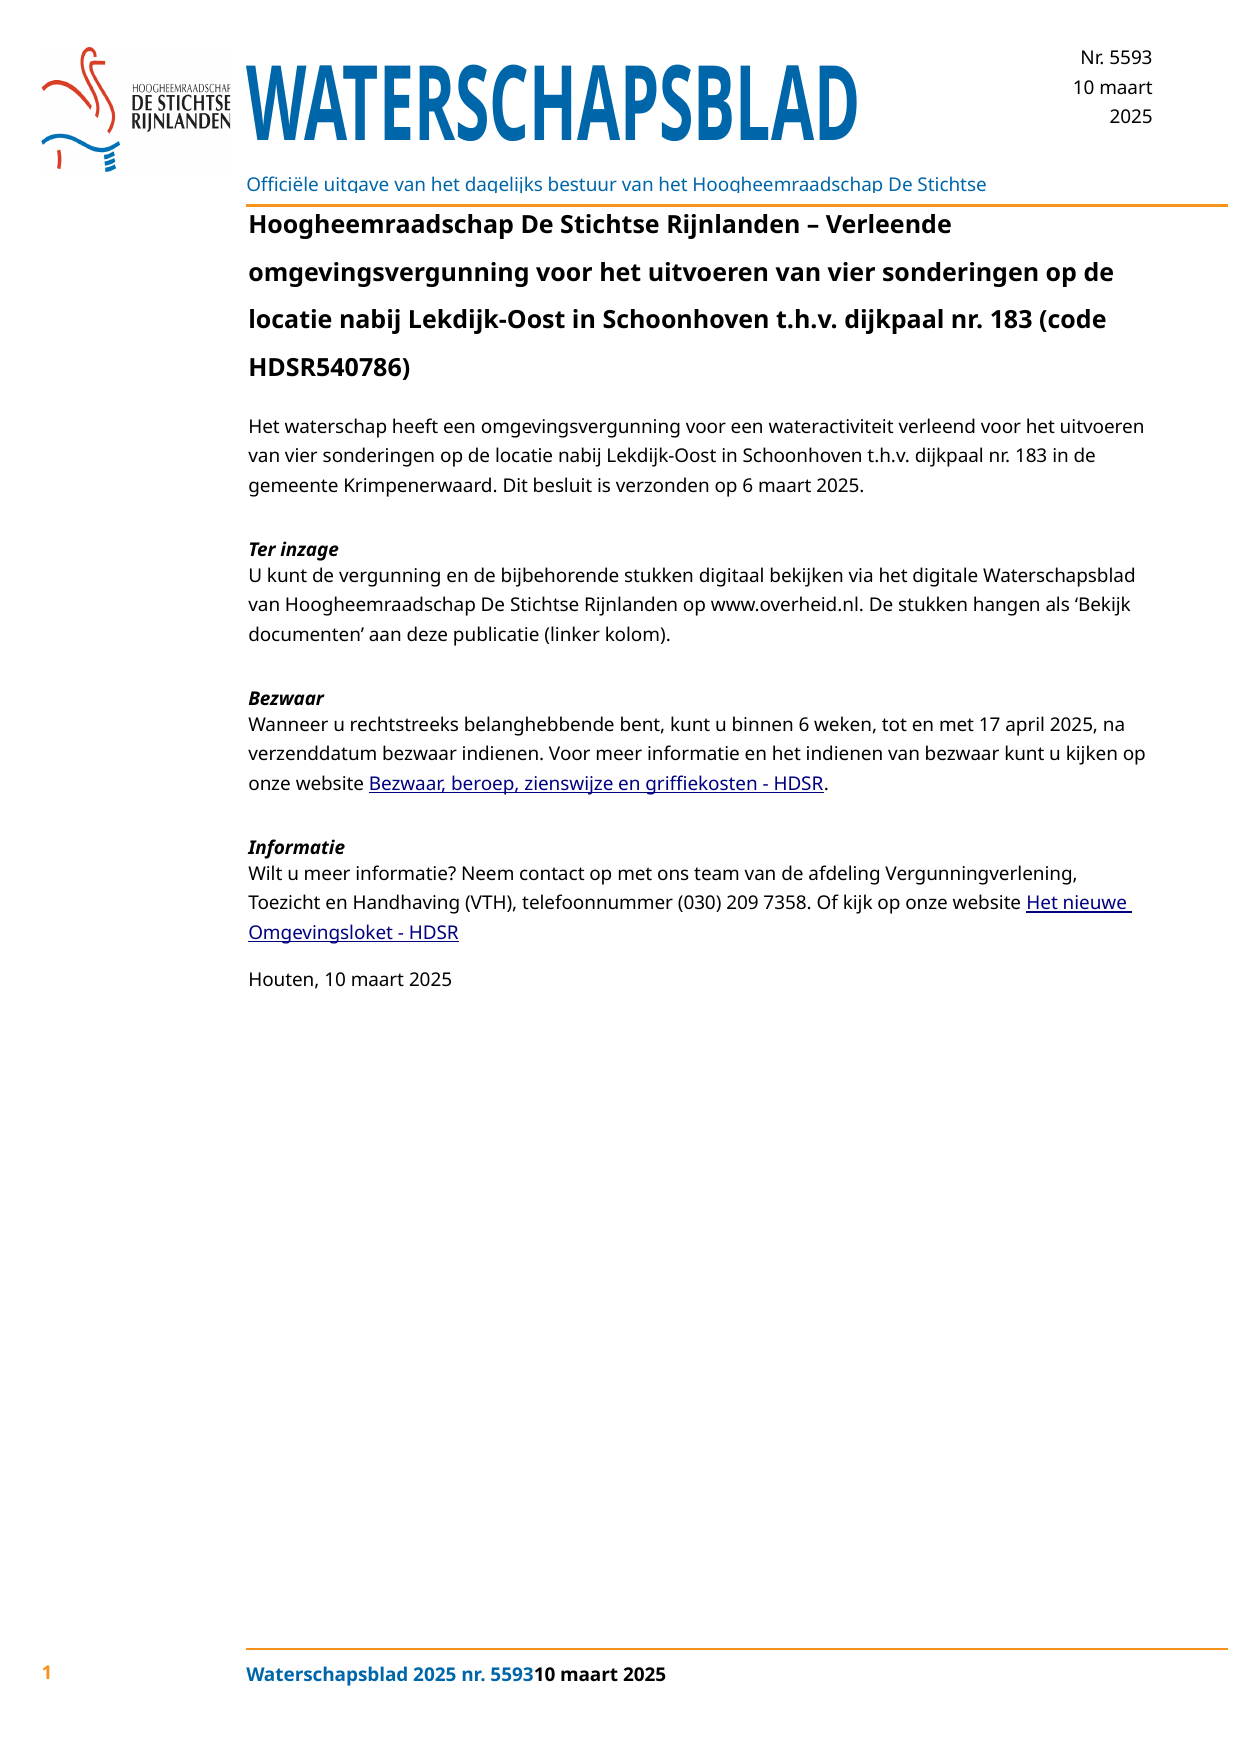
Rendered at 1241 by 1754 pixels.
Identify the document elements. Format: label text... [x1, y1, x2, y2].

text Wilt u meer informatie? Neem contact op met ons team van de afdeling Vergunningverlening, Toezicht en Handhaving (VTH), telefoonnummer (030) 209 7358. Of kijk op onze website Het nieuwe Omgevingsloket - HDSR [248, 860, 1152, 944]
text Houten, 10 maart 2025 [248, 967, 1152, 992]
text U kunt de vergunning en de bijbehorende stukken digitaal bekijken via het digitale Waterschapsblad van Hoogheemraadschap De Stichtse Rijnlanden op www.overheid.nl. De stukken hangen als ‘Bekijk documenten’ aan deze publicatie (linker kolom). [248, 562, 1152, 647]
text Informatie [248, 834, 1152, 860]
text Wanneer u rechtstreeks belanghebbende bent, kunt u binnen 6 weken, tot en met 17 april 2025, na verzenddatum bezwaar indienen. Voor meer informatie en het indienen van bezwaar kunt u kijken op onze website Bezwaar, beroep, zienswijze en griffiekosten - HDSR. [248, 711, 1152, 796]
text Hoogheemraadschap De Stichtse Rijnlanden – Verleende omgevingsvergunning voor het uitvoeren van vier sonderingen op de locatie nabij Lekdijk-Oost in Schoonhoven t.h.v. dijkpaal nr. 183 (code HDSR540786) [248, 207, 1152, 384]
text Ter inzage [248, 536, 1152, 562]
picture [41, 47, 231, 172]
text Bezwaar [248, 685, 1152, 711]
text Het waterschap heeft een omgevingsvergunning voor een wateractiviteit verleend voor het uitvoeren van vier sonderingen op de locatie nabij Lekdijk-Oost in Schoonhoven t.h.v. dijkpaal nr. 183 in de gemeente Krimpenerwaard. Dit besluit is verzonden op 6 maart 2025. [248, 413, 1152, 498]
